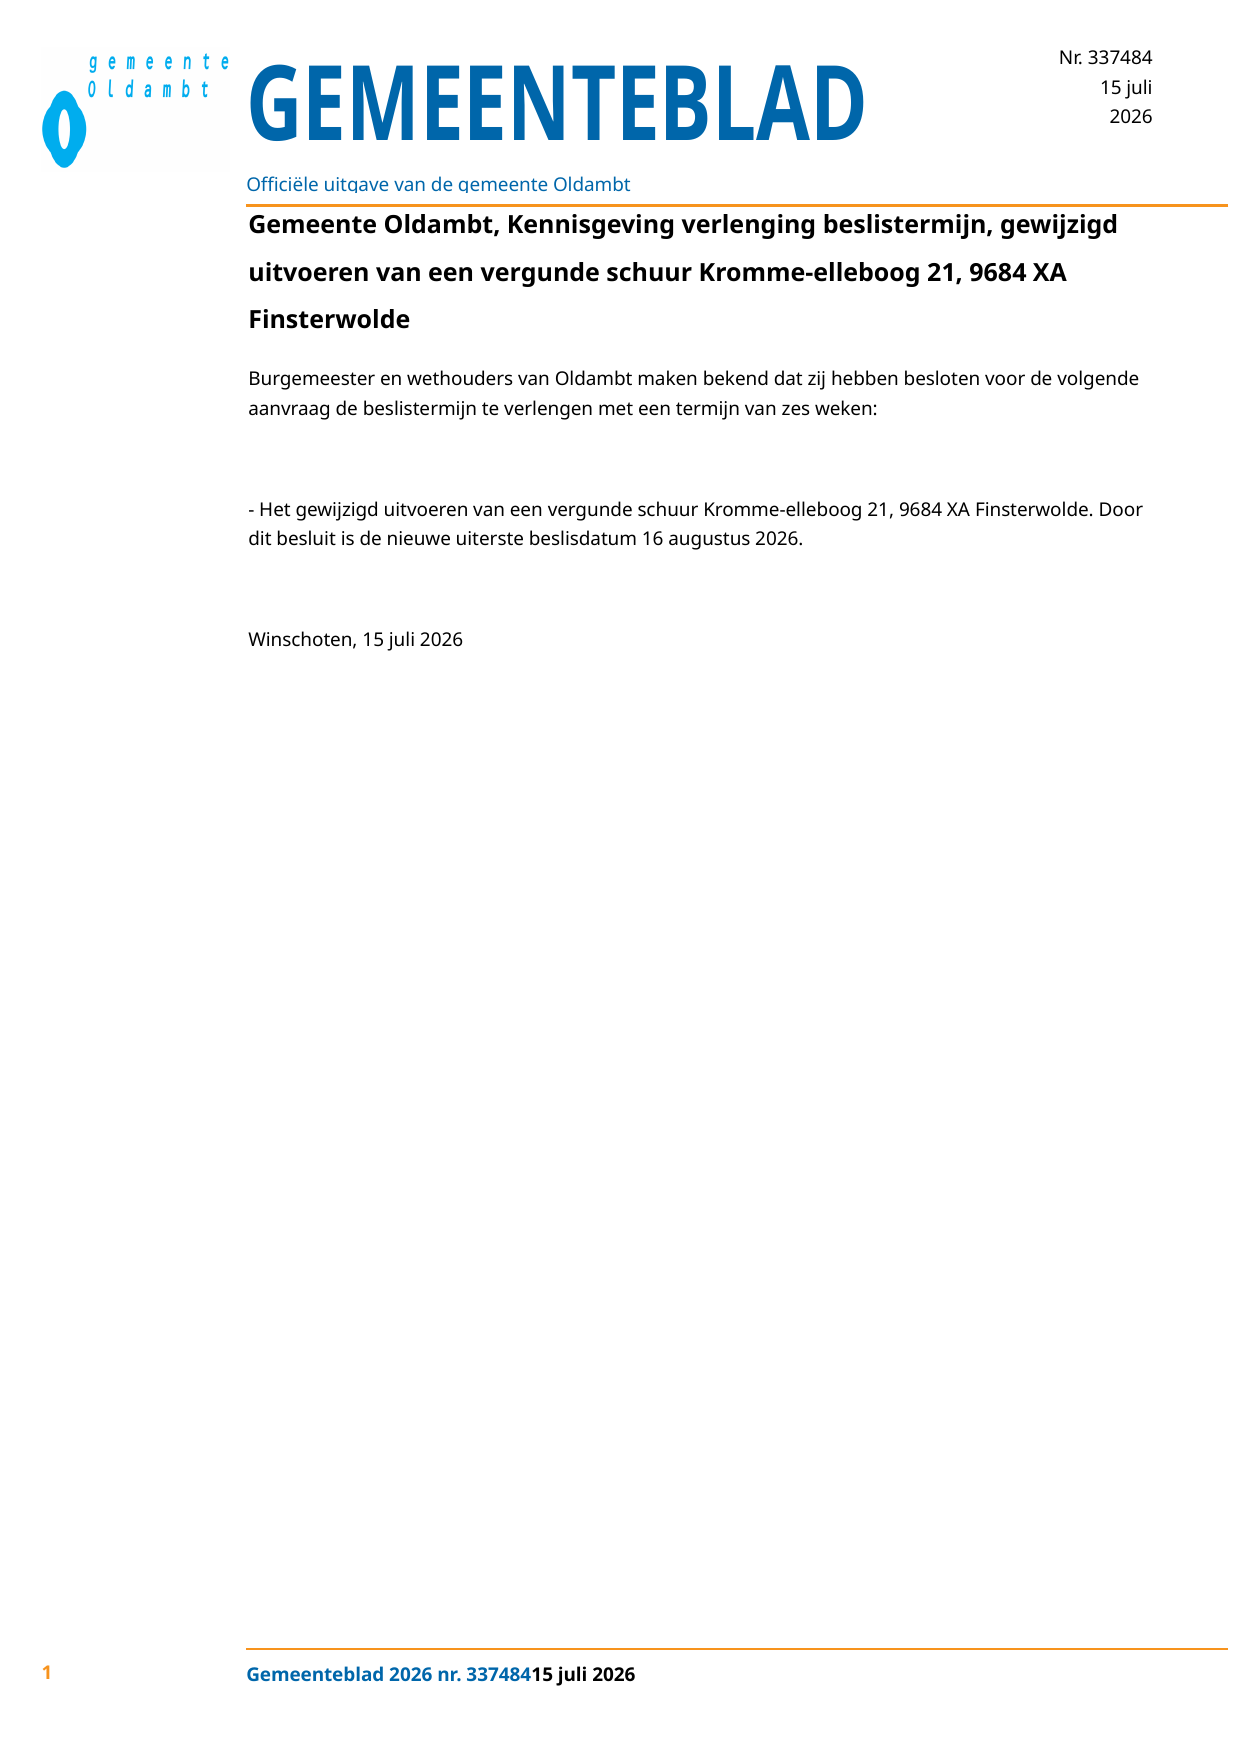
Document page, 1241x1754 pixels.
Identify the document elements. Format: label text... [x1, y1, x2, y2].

text - Het gewijzigd uitvoeren van een vergunde schuur Kromme-elleboog 21, 9684 XA Finsterwolde. Door dit besluit is de nieuwe uiterste beslisdatum 16 augustus 2026. [248, 496, 1152, 551]
text Gemeente Oldambt, Kennisgeving verlenging beslistermijn, gewijzigd uitvoeren van een vergunde schuur Kromme-elleboog 21, 9684 XA Finsterwolde [248, 207, 1152, 336]
picture [41, 47, 231, 172]
text Winschoten, 15 juli 2026 [248, 626, 1152, 652]
text Burgemeester en wethouders van Oldambt maken bekend dat zij hebben besloten voor de volgende aanvraag de beslistermijn te verlengen met een termijn van zes weken: [248, 366, 1152, 421]
